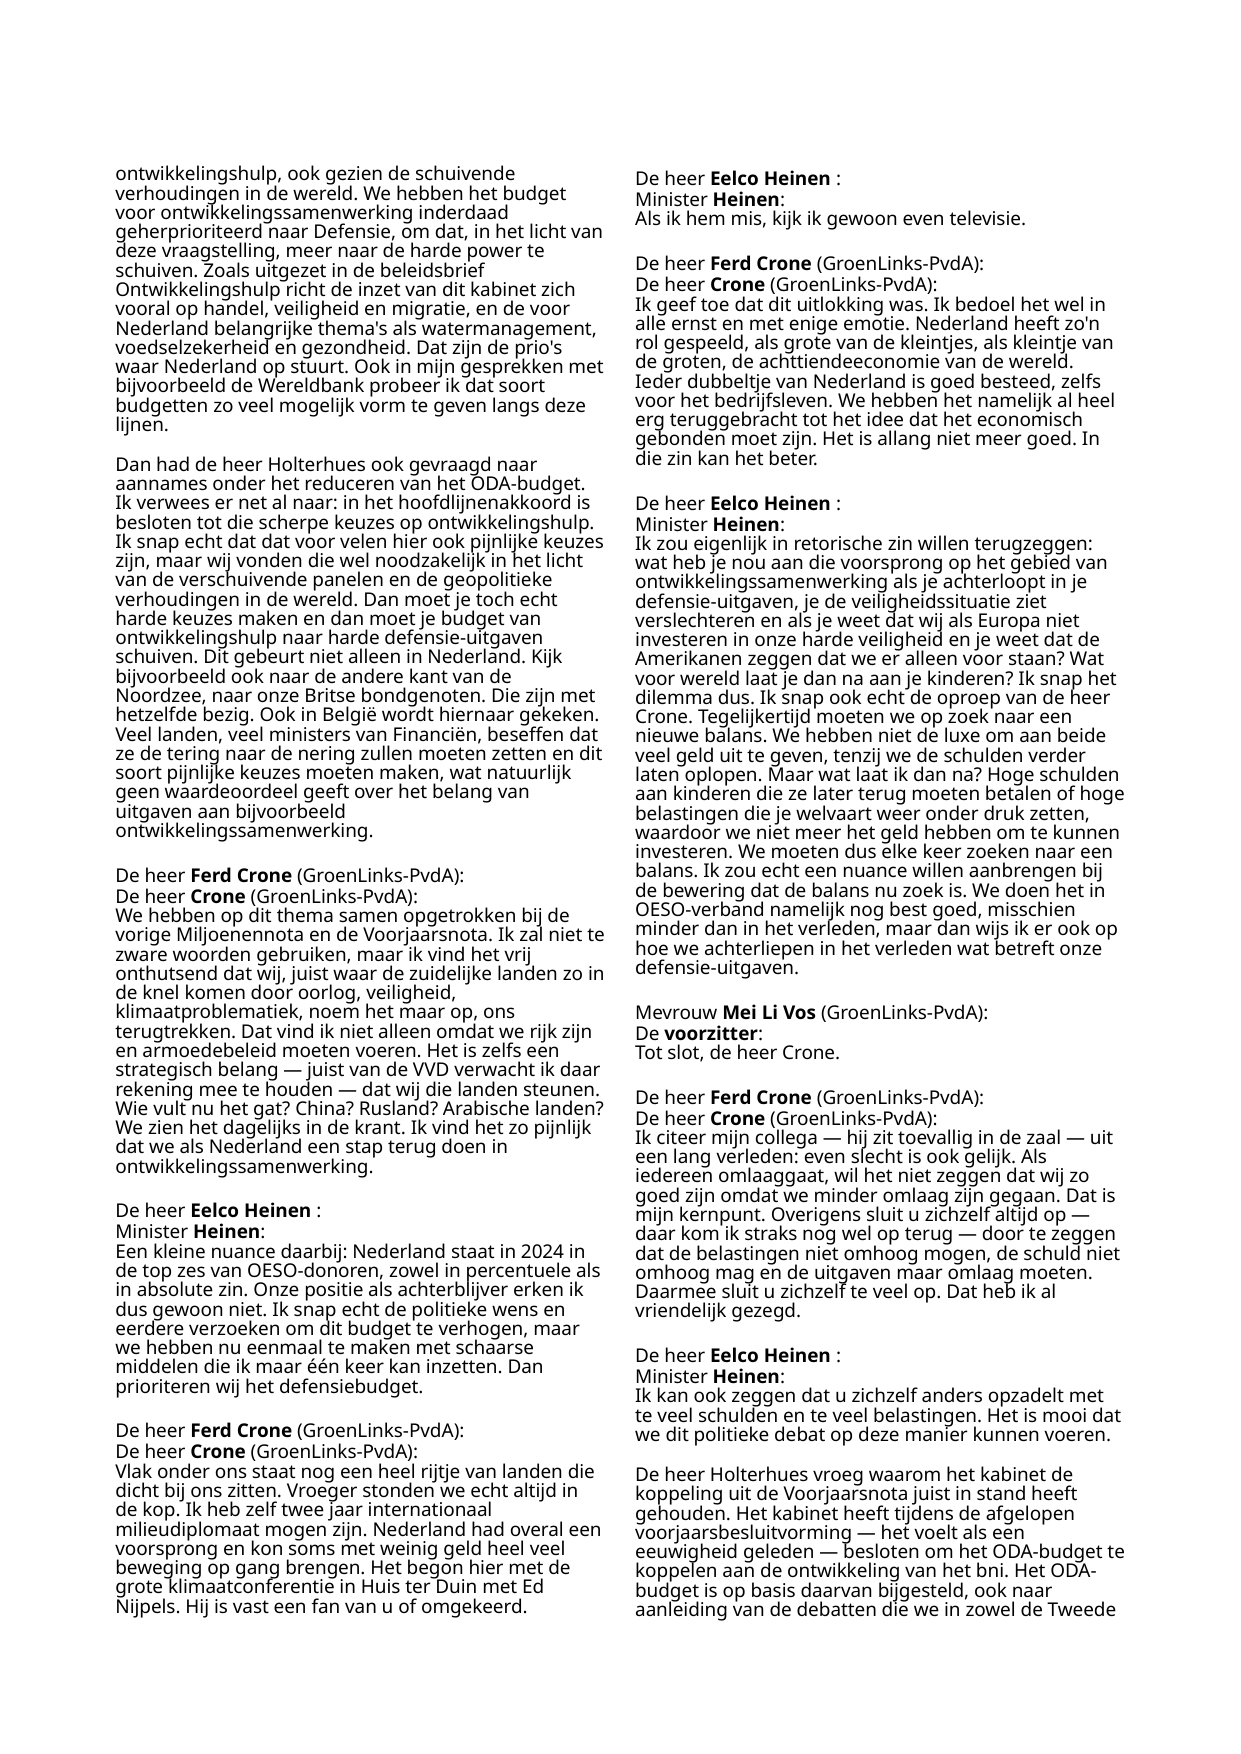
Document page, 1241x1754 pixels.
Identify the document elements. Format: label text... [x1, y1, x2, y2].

text De heer Ferd Crone (GroenLinks-PvdA): [635, 251, 1125, 276]
text Tot slot, de heer Crone. [635, 1044, 1125, 1063]
text De heer Ferd Crone (GroenLinks-PvdA): [115, 1418, 605, 1443]
text De heer Ferd Crone (GroenLinks-PvdA): [635, 1084, 1125, 1110]
text Mevrouw Mei Li Vos (GroenLinks-PvdA): [635, 999, 1125, 1024]
text Vlak onder ons staat nog een heel rijtje van landen die dicht bij ons zitten. Vroeger stonden we echt altijd in de kop. Ik heb zelf twee jaar internationaal milieudiplomaat mogen zijn. Nederland had overal een voorsprong en kon soms met weinig geld heel veel beweging op gang brengen. Het begon hier met de grote klimaatconferentie in Huis ter Duin met Ed Nijpels. Hij is vast een fan van u of omgekeerd. [115, 1463, 605, 1617]
text Minister Heinen: [635, 1368, 1125, 1387]
text De heer Ferd Crone (GroenLinks-PvdA): [115, 862, 605, 888]
text De heer Eelco Heinen : [115, 1198, 605, 1223]
text De voorzitter: [635, 1024, 1125, 1044]
text Ik geef toe dat dit uitlokking was. Ik bedoel het wel in alle ernst en met enige emotie. Nederland heeft zo'n rol gespeeld, als grote van de kleintjes, als kleintje van de groten, de achttiendeeconomie van de wereld. Ieder dubbeltje van Nederland is goed besteed, zelfs voor het bedrijfsleven. We hebben het namelijk al heel erg teruggebracht tot het idee dat het economisch gebonden moet zijn. Het is allang niet meer goed. In die zin kan het beter. [635, 296, 1125, 469]
text De heer Crone (GroenLinks-PvdA): [635, 1110, 1125, 1129]
text De heer Holterhues vroeg waarom het kabinet de koppeling uit de Voorjaarsnota juist in stand heeft gehouden. Het kabinet heeft tijdens de afgelopen voorjaarsbesluitvorming — het voelt als een eeuwigheid geleden — besloten om het ODA-budget te koppelen aan de ontwikkeling van het bni. Het ODA-budget is op basis daarvan bijgesteld, ook naar aanleiding van de debatten die we in zowel de Tweede [635, 1466, 1125, 1620]
text Ik citeer mijn collega — hij zit toevallig in de zaal — uit een lang verleden: even slecht is ook gelijk. Als iedereen omlaaggaat, wil het niet zeggen dat wij zo goed zijn omdat we minder omlaag zijn gegaan. Dat is mijn kernpunt. Overigens sluit u zichzelf altijd op — daar kom ik straks nog wel op terug — door te zeggen dat de belastingen niet omhoog mogen, de schuld niet omhoog mag en de uitgaven maar omlaag moeten. Daarmee sluit u zichzelf te veel op. Dat heb ik al vriendelijk gezegd. [635, 1129, 1125, 1322]
text Dan had de heer Holterhues ook gevraagd naar aannames onder het reduceren van het ODA-budget. Ik verwees er net al naar: in het hoofdlijnenakkoord is besloten tot die scherpe keuzes op ontwikkelingshulp. Ik snap echt dat dat voor velen hier ook pijnlijke keuzes zijn, maar wij vonden die wel noodzakelijk in het licht van de verschuivende panelen en de geopolitieke verhoudingen in de wereld. Dan moet je toch echt harde keuzes maken en dan moet je budget van ontwikkelingshulp naar harde defensie-uitgaven schuiven. Dit gebeurt niet alleen in Nederland. Kijk bijvoorbeeld ook naar de andere kant van de Noordzee, naar onze Britse bondgenoten. Die zijn met hetzelfde bezig. Ook in België wordt hiernaar gekeken. Veel landen, veel ministers van Financiën, beseffen dat ze de tering naar de nering zullen moeten zetten en dit soort pijnlijke keuzes moeten maken, wat natuurlijk geen waardeoordeel geeft over het belang van uitgaven aan bijvoorbeeld ontwikkelingssamenwerking. [115, 456, 605, 841]
text Minister Heinen: [115, 1223, 605, 1243]
text De heer Crone (GroenLinks-PvdA): [115, 1443, 605, 1463]
text Minister Heinen: [635, 516, 1125, 535]
text We hebben op dit thema samen opgetrokken bij de vorige Miljoenennota en de Voorjaarsnota. Ik zal niet te zware woorden gebruiken, maar ik vind het vrij onthutsend dat wij, juist waar de zuidelijke landen zo in de knel komen door oorlog, veiligheid, klimaatproblematiek, noem het maar op, ons terugtrekken. Dat vind ik niet alleen omdat we rijk zijn en armoedebeleid moeten voeren. Het is zelfs een strategisch belang — juist van de VVD verwacht ik daar rekening mee te houden — dat wij die landen steunen. Wie vult nu het gat? China? Rusland? Arabische landen? We zien het dagelijks in de krant. Ik vind het zo pijnlijk dat we als Nederland een stap terug doen in ontwikkelingssamenwerking. [115, 907, 605, 1177]
text Minister Heinen: [635, 191, 1125, 210]
text Als ik hem mis, kijk ik gewoon even televisie. [635, 210, 1125, 230]
text De heer Eelco Heinen : [635, 165, 1125, 191]
text De heer Crone (GroenLinks-PvdA): [635, 276, 1125, 296]
text De heer Crone (GroenLinks-PvdA): [115, 888, 605, 907]
text De heer Eelco Heinen : [635, 490, 1125, 516]
text ontwikkelingshulp, ook gezien de schuivende verhoudingen in de wereld. We hebben het budget voor ontwikkelingssamenwerking inderdaad geherprioriteerd naar Defensie, om dat, in het licht van deze vraagstelling, meer naar de harde power te schuiven. Zoals uitgezet in de beleidsbrief Ontwikkelingshulp richt de inzet van dit kabinet zich vooral op handel, veiligheid en migratie, en de voor Nederland belangrijke thema's als watermanagement, voedselzekerheid en gezondheid. Dat zijn de prio's waar Nederland op stuurt. Ook in mijn gesprekken met bijvoorbeeld de Wereldbank probeer ik dat soort budgetten zo veel mogelijk vorm te geven langs deze lijnen. [115, 165, 605, 435]
text Ik zou eigenlijk in retorische zin willen terugzeggen: wat heb je nou aan die voorsprong op het gebied van ontwikkelingssamenwerking als je achterloopt in je defensie-uitgaven, je de veiligheidssituatie ziet verslechteren en als je weet dat wij als Europa niet investeren in onze harde veiligheid en je weet dat de Amerikanen zeggen dat we er alleen voor staan? Wat voor wereld laat je dan na aan je kinderen? Ik snap het dilemma dus. Ik snap ook echt de oproep van de heer Crone. Tegelijkertijd moeten we op zoek naar een nieuwe balans. We hebben niet de luxe om aan beide veel geld uit te geven, tenzij we de schulden verder laten oplopen. Maar wat laat ik dan na? Hoge schulden aan kinderen die ze later terug moeten betalen of hoge belastingen die je welvaart weer onder druk zetten, waardoor we niet meer het geld hebben om te kunnen investeren. We moeten dus elke keer zoeken naar een balans. Ik zou echt een nuance willen aanbrengen bij de bewering dat de balans nu zoek is. We doen het in OESO-verband namelijk nog best goed, misschien minder dan in het verleden, maar dan wijs ik er ook op hoe we achterliepen in het verleden wat betreft onze defensie-uitgaven. [635, 535, 1125, 978]
text De heer Eelco Heinen : [635, 1342, 1125, 1368]
text Een kleine nuance daarbij: Nederland staat in 2024 in de top zes van OESO-donoren, zowel in percentuele als in absolute zin. Onze positie als achterblijver erken ik dus gewoon niet. Ik snap echt de politieke wens en eerdere verzoeken om dit budget te verhogen, maar we hebben nu eenmaal te maken met schaarse middelen die ik maar één keer kan inzetten. Dan prioriteren wij het defensiebudget. [115, 1243, 605, 1397]
text Ik kan ook zeggen dat u zichzelf anders opzadelt met te veel schulden en te veel belastingen. Het is mooi dat we dit politieke debat op deze manier kunnen voeren. [635, 1387, 1125, 1445]
